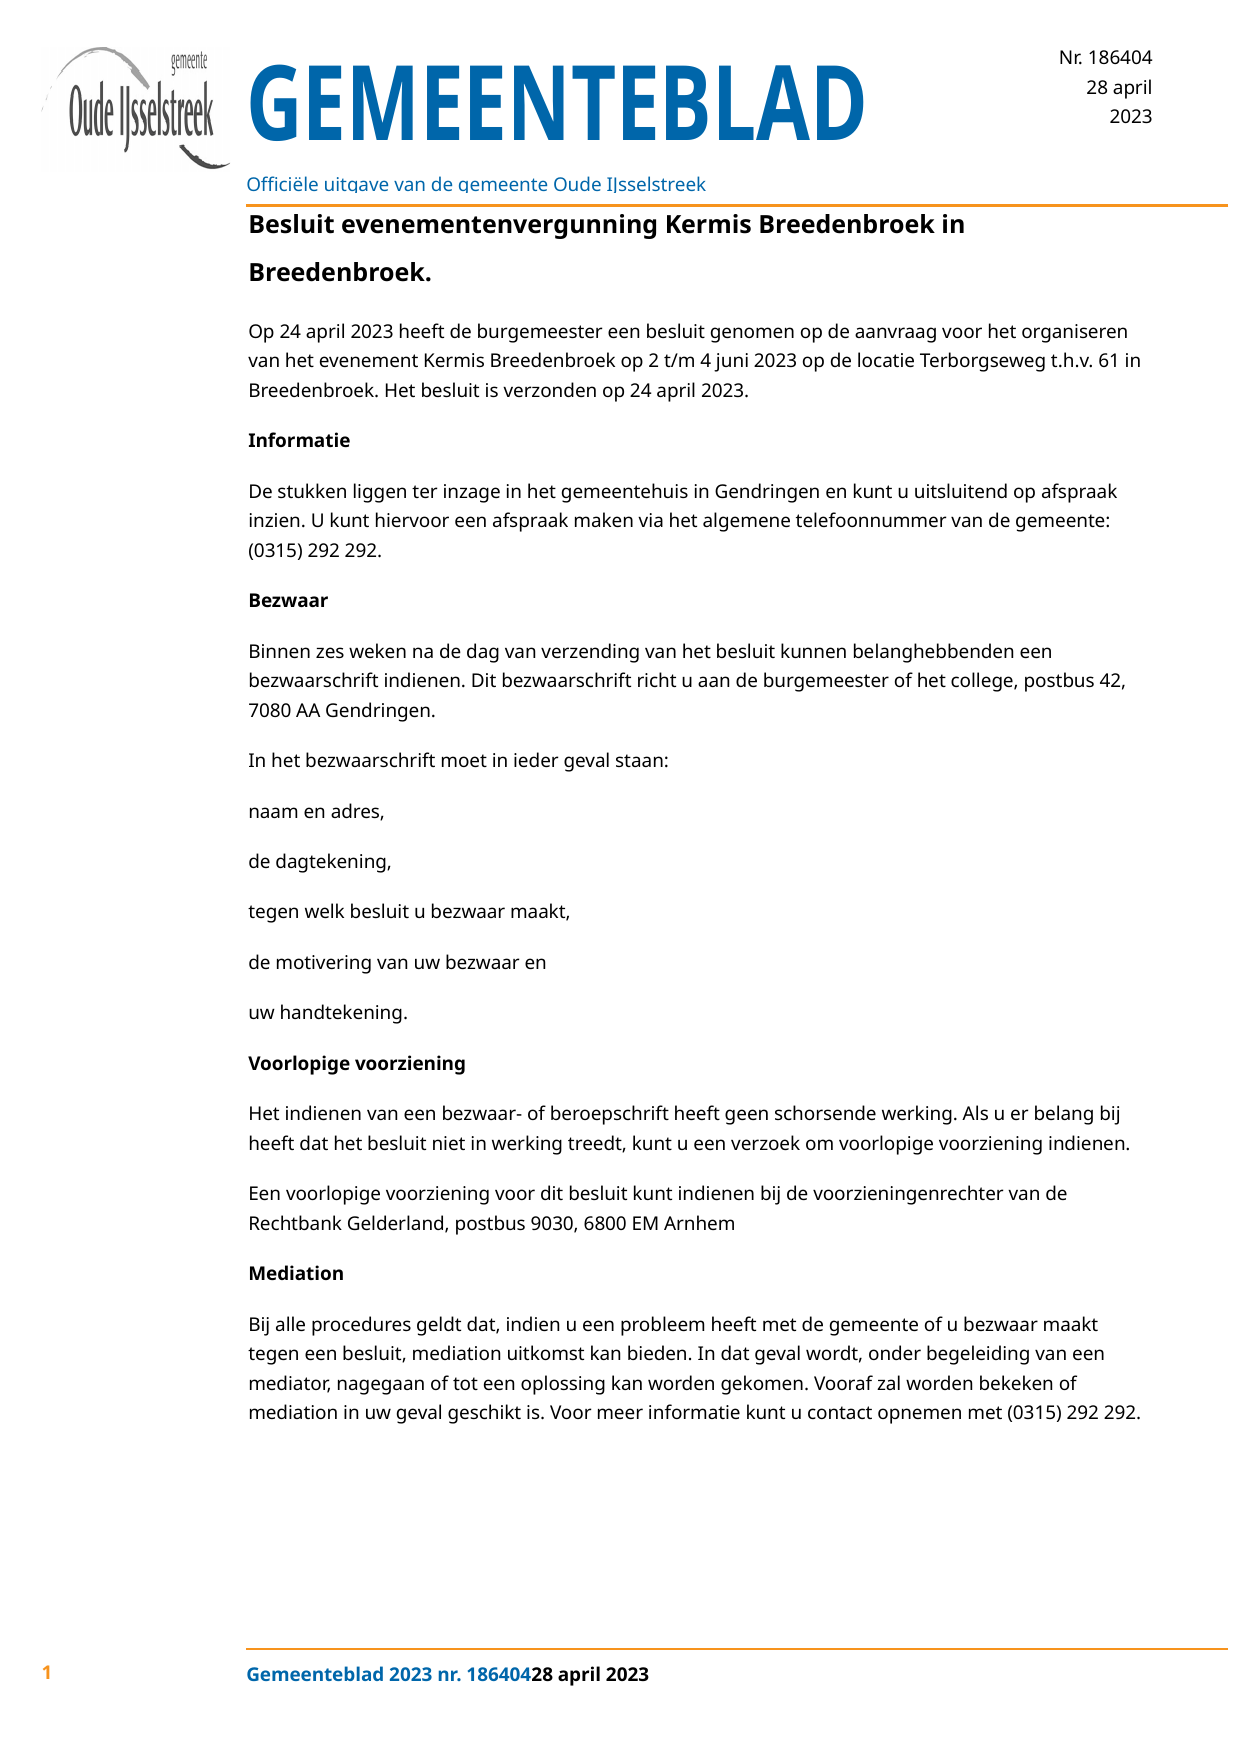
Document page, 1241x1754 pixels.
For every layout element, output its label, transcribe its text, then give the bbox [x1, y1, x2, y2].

text Bij alle procedures geldt dat, indien u een probleem heeft met de gemeente of u bezwaar maakt tegen een besluit, mediation uitkomst kan bieden. In dat geval wordt, onder begeleiding van een mediator, nagegaan of tot een oplossing kan worden gekomen. Vooraf zal worden bekeken of mediation in uw geval geschikt is. Voor meer informatie kunt u contact opnemen met (0315) 292 292. [248, 1311, 1152, 1425]
text de dagtekening, [248, 848, 1152, 874]
text uw handtekening. [248, 999, 1152, 1025]
text Voorlopige voorziening [248, 1050, 1152, 1076]
text Het indienen van een bezwaar- of beroepschrift heeft geen schorsende werking. Als u er belang bij heeft dat het besluit niet in werking treedt, kunt u een verzoek om voorlopige voorziening indienen. [248, 1100, 1152, 1156]
text Binnen zes weken na de dag van verzending van het besluit kunnen belanghebbenden een bezwaarschrift indienen. Dit bezwaarschrift richt u aan de burgemeester of het college, postbus 42, 7080 AA Gendringen. [248, 638, 1152, 723]
text Een voorlopige voorziening voor dit besluit kunt indienen bij de voorzieningenrechter van de Rechtbank Gelderland, postbus 9030, 6800 EM Arnhem [248, 1180, 1152, 1236]
text Besluit evenementenvergunning Kermis Breedenbroek in Breedenbroek. [248, 207, 1152, 288]
text In het bezwaarschrift moet in ieder geval staan: [248, 747, 1152, 773]
text Mediation [248, 1260, 1152, 1286]
text Informatie [248, 427, 1152, 453]
text de motivering van uw bezwaar en [248, 949, 1152, 975]
text Bezwaar [248, 587, 1152, 613]
text De stukken liggen ter inzage in het gemeentehuis in Gendringen en kunt u uitsluitend op afspraak inzien. U kunt hiervoor een afspraak maken via het algemene telefoonnummer van de gemeente: (0315) 292 292. [248, 478, 1152, 563]
picture [41, 47, 231, 172]
text naam en adres, [248, 798, 1152, 824]
text tegen welk besluit u bezwaar maakt, [248, 899, 1152, 924]
text Op 24 april 2023 heeft de burgemeester een besluit genomen op de aanvraag voor het organiseren van het evenement Kermis Breedenbroek op 2 t/m 4 juni 2023 op de locatie Terborgseweg t.h.v. 61 in Breedenbroek. Het besluit is verzonden op 24 april 2023. [248, 318, 1152, 403]
